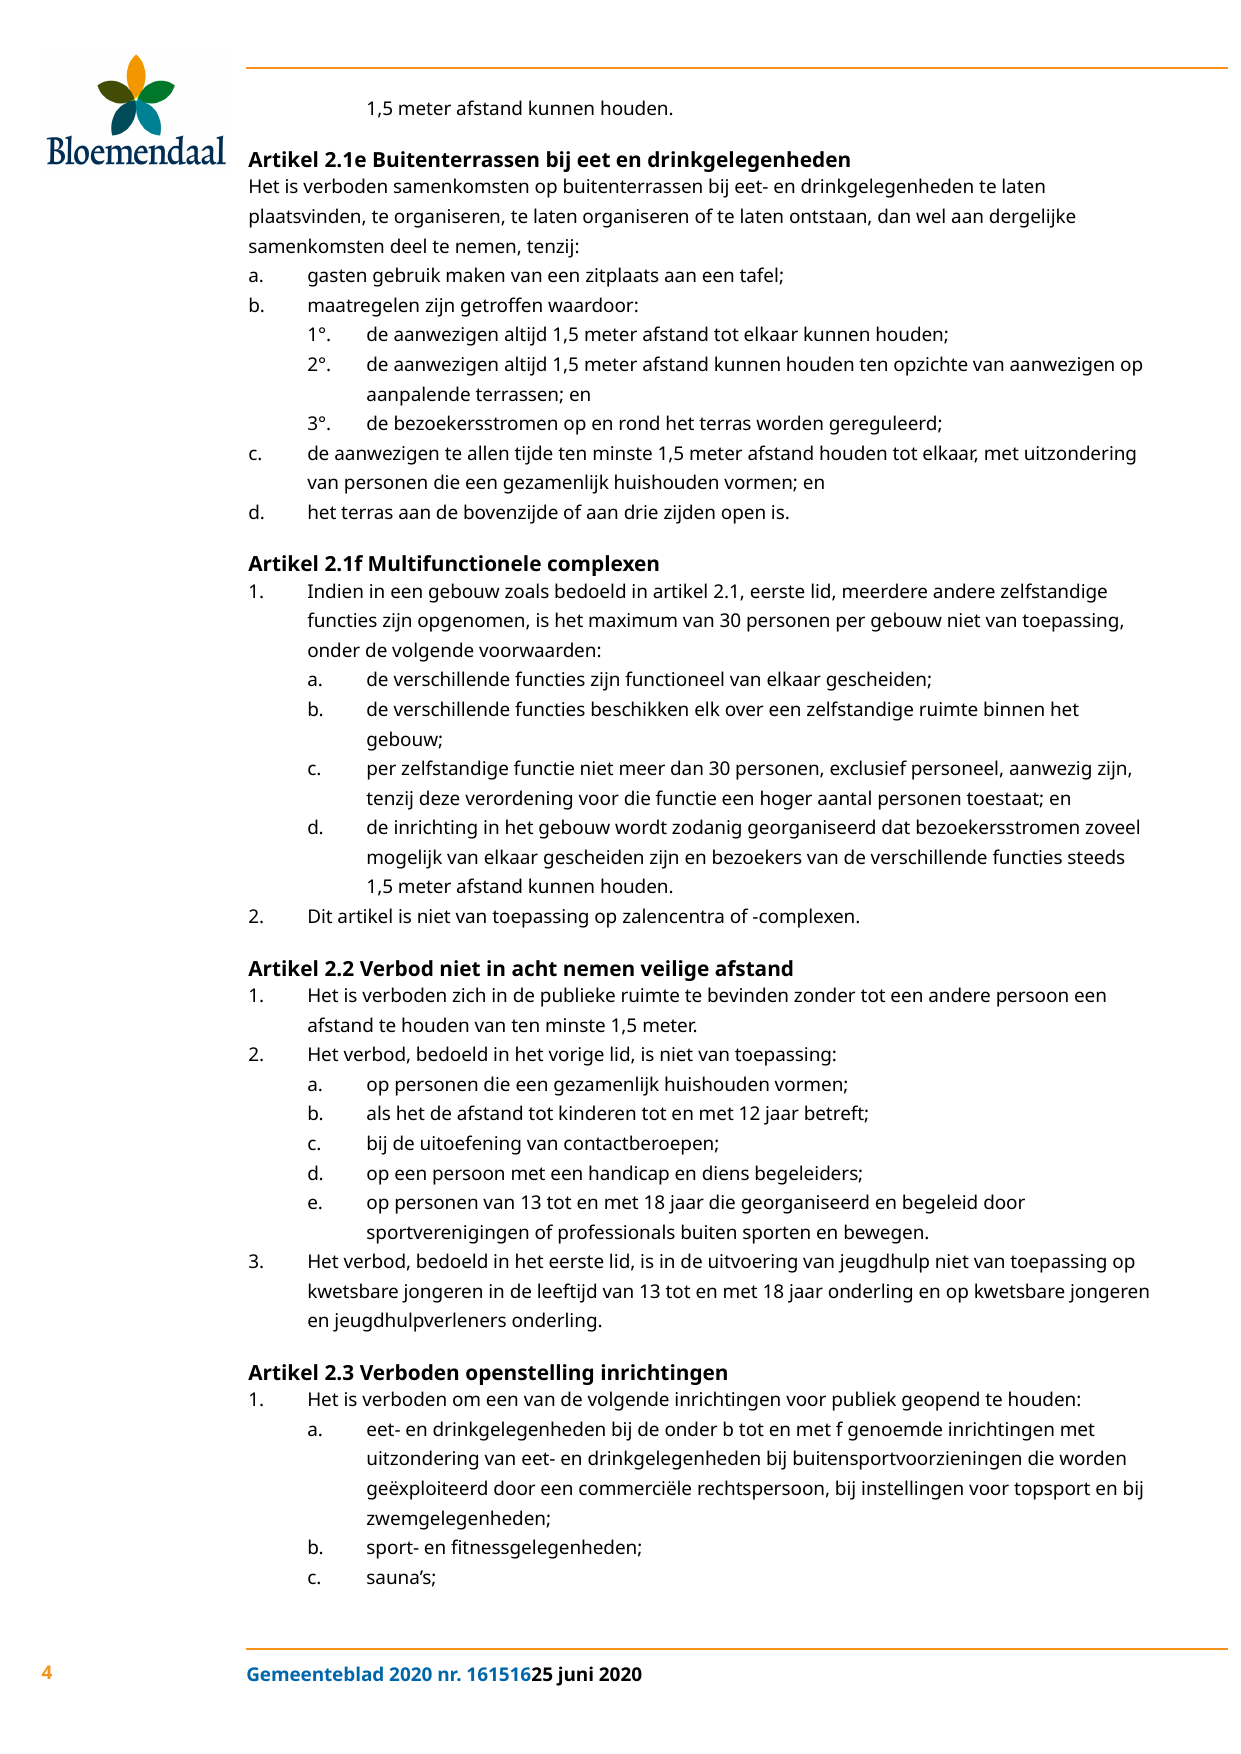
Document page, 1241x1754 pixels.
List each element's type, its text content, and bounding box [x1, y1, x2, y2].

list sport- en fitnessgelegenheden; [307, 1534, 1152, 1560]
list de bezoekersstromen op en rond het terras worden gereguleerd; [307, 410, 1152, 436]
list de verschillende functies beschikken elk over een zelfstandige ruimte binnen het gebouw; [307, 696, 1152, 752]
list de aanwezigen te allen tijde ten minste 1,5 meter afstand houden tot elkaar, met uitzondering van personen die een gezamenlijk huishouden vormen; en [248, 440, 1152, 495]
list de verschillende functies zijn functioneel van elkaar gescheiden; [307, 667, 1152, 692]
list per zelfstandige functie niet meer dan 30 personen, exclusief personeel, aanwezig zijn, tenzij deze verordening voor die functie een hoger aantal personen toestaat; en [307, 755, 1152, 811]
list Het verbod, bedoeld in het eerste lid, is in de uitvoering van jeugdhulp niet van toepassing op kwetsbare jongeren in de leeftijd van 13 tot en met 18 jaar onderling en op kwetsbare jongeren en jeugdhulpverleners onderling. [248, 1248, 1152, 1333]
list sauna’s; [307, 1564, 1152, 1590]
list als het de afstand tot kinderen tot en met 12 jaar betreft; [307, 1101, 1152, 1126]
list de aanwezigen altijd 1,5 meter afstand kunnen houden ten opzichte van aanwezigen op aanpalende terrassen; en [307, 351, 1152, 406]
list op een persoon met een handicap en diens begeleiders; [307, 1160, 1152, 1185]
list Indien in een gebouw zoals bedoeld in artikel 2.1, eerste lid, meerdere andere zelfstandige functies zijn opgenomen, is het maximum van 30 personen per gebouw niet van toepassing, onder de volgende voorwaarden: [248, 578, 1152, 663]
list de inrichting in het gebouw wordt zodanig georganiseerd dat bezoekersstromen zoveel mogelijk van elkaar gescheiden zijn en bezoekers van de verschillende functies steeds 1,5 meter afstand kunnen houden. [307, 814, 1152, 899]
list bij de uitoefening van contactberoepen; [307, 1130, 1152, 1156]
list op personen die een gezamenlijk huishouden vormen; [307, 1071, 1152, 1097]
text Artikel 2.1f Multifunctionele complexen [248, 549, 1152, 578]
list het terras aan de bovenzijde of aan drie zijden open is. [248, 499, 1152, 525]
list de aanwezigen altijd 1,5 meter afstand tot elkaar kunnen houden; [307, 322, 1152, 347]
list Het verbod, bedoeld in het vorige lid, is niet van toepassing: [248, 1041, 1152, 1067]
text Artikel 2.3 Verboden openstelling inrichtingen [248, 1358, 1152, 1386]
list gasten gebruik maken van een zitplaats aan een tafel; [248, 262, 1152, 288]
list eet- en drinkgelegenheden bij de onder b tot en met f genoemde inrichtingen met uitzondering van eet- en drinkgelegenheden bij buitensportvoorzieningen die worden geëxploiteerd door een commerciële rechtspersoon, bij instellingen voor topsport en bij zwemgelegenheden; [307, 1416, 1152, 1531]
list Dit artikel is niet van toepassing op zalencentra of -complexen. [248, 903, 1152, 929]
list maatregelen zijn getroffen waardoor: [248, 292, 1152, 318]
list Het is verboden om een van de volgende inrichtingen voor publiek geopend te houden: [248, 1386, 1152, 1412]
list op personen van 13 tot en met 18 jaar die georganiseerd en begeleid door sportverenigingen of professionals buiten sporten en bewegen. [307, 1189, 1152, 1244]
list 1,5 meter afstand kunnen houden. [307, 95, 1152, 121]
list Het is verboden zich in de publieke ruimte te bevinden zonder tot een andere persoon een afstand te houden van ten minste 1,5 meter. [248, 982, 1152, 1037]
text Het is verboden samenkomsten op buitenterrassen bij eet- en drinkgelegenheden te laten plaatsvinden, te organiseren, te laten organiseren of te laten ontstaan, dan wel aan dergelijke samenkomsten deel te nemen, tenzij: [248, 174, 1152, 258]
text Artikel 2.1e Buitenterrassen bij eet en drinkgelegenheden [248, 145, 1152, 174]
text Artikel 2.2 Verbod niet in acht nemen veilige afstand [248, 954, 1152, 982]
picture [41, 47, 231, 172]
